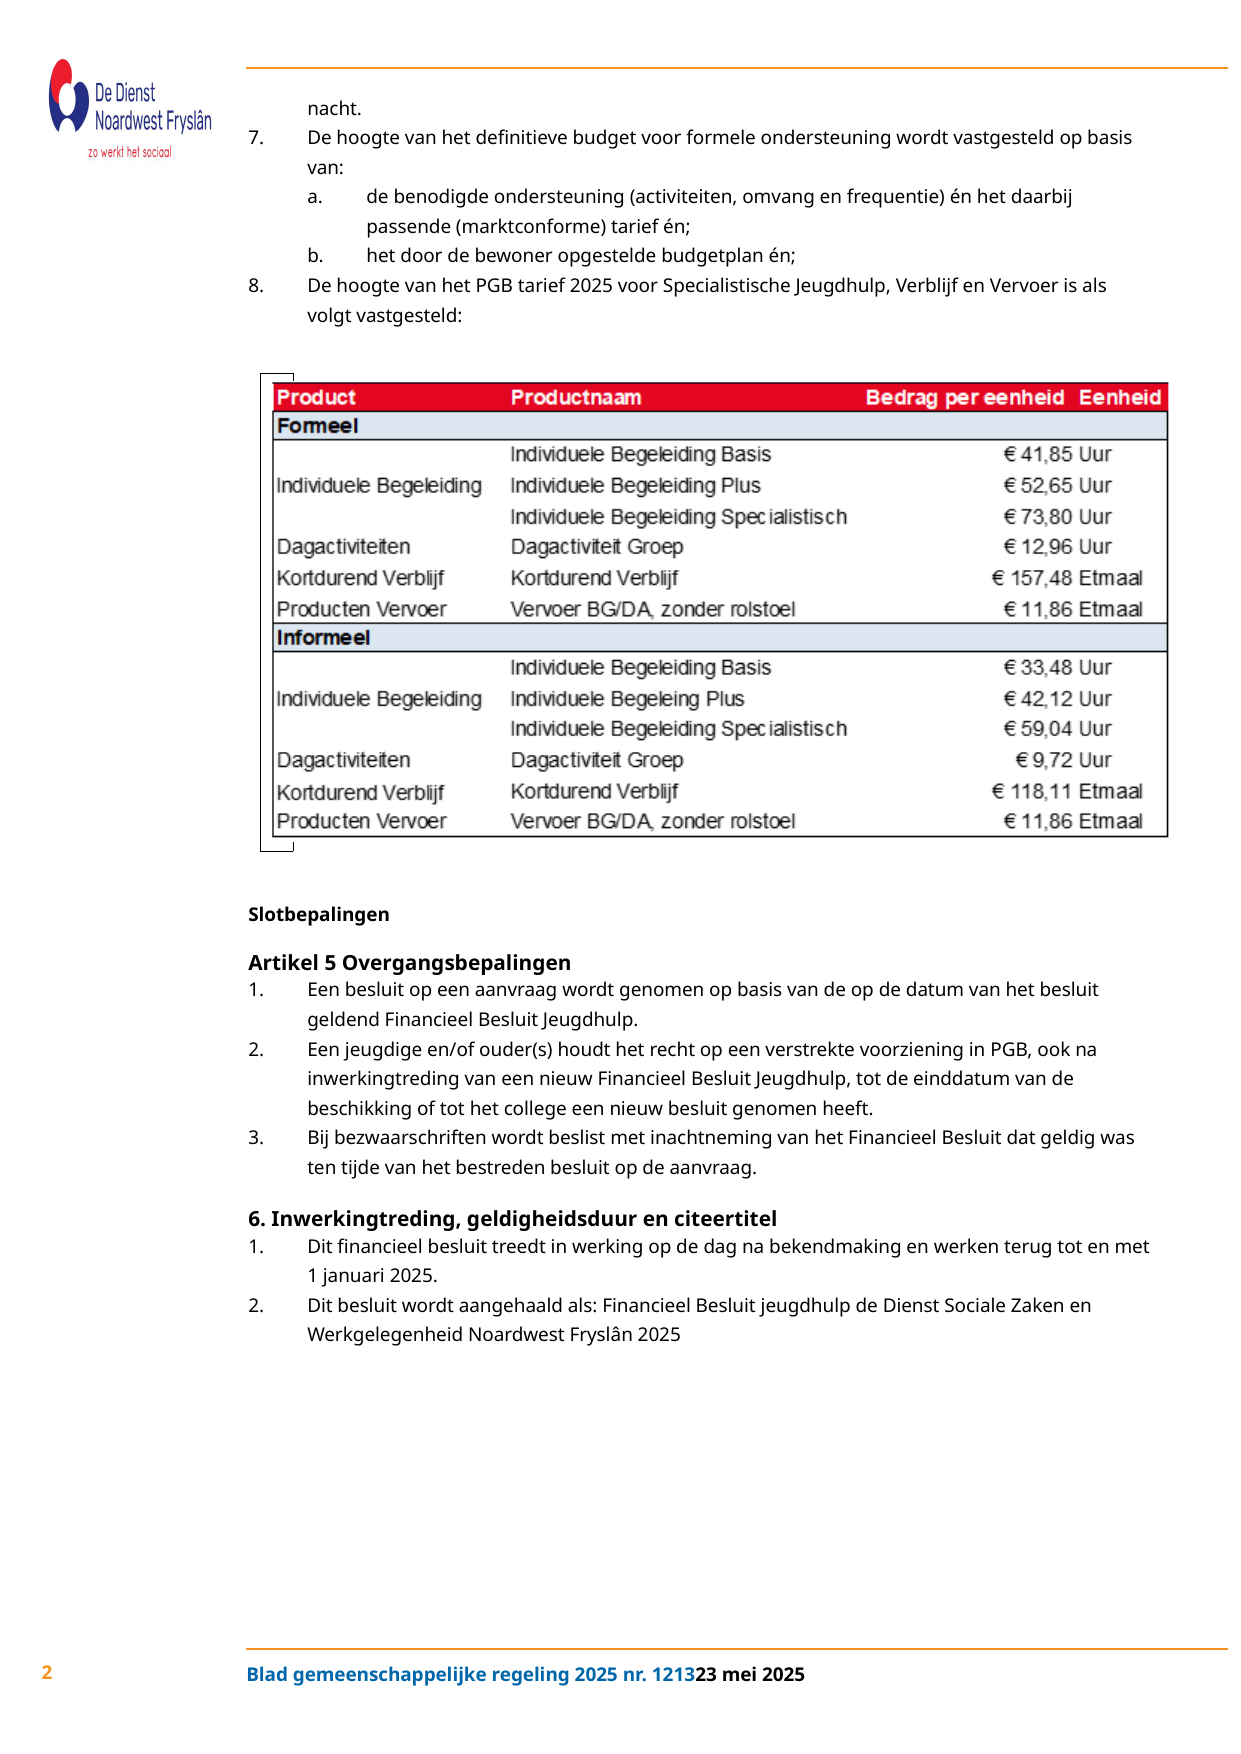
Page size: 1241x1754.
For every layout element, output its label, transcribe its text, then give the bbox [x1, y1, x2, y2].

picture [41, 47, 231, 172]
text Slotbepalingen [248, 902, 1152, 927]
list de benodigde ondersteuning (activiteiten, omvang en frequentie) én het daarbij passende (marktconforme) tarief én; [307, 183, 1152, 239]
picture [268, 381, 1173, 842]
list Een besluit op een aanvraag wordt genomen op basis van de op de datum van het besluit geldend Financieel Besluit Jeugdhulp. [248, 977, 1152, 1032]
text 6. Inwerkingtreding, geldigheidsduur en citeertitel [248, 1204, 1152, 1233]
text Artikel 5 Overgangsbepalingen [248, 948, 1152, 977]
list het door de bewoner opgestelde budgetplan én; [307, 243, 1152, 268]
list nacht. [248, 95, 1152, 121]
list Bij bezwaarschriften wordt beslist met inachtneming van het Financieel Besluit dat geldig was ten tijde van het bestreden besluit op de aanvraag. [248, 1124, 1152, 1180]
list Dit besluit wordt aangehaald als: Financieel Besluit jeugdhulp de Dienst Sociale Zaken en Werkgelegenheid Noardwest Fryslân 2025 [248, 1292, 1152, 1347]
list De hoogte van het PGB tarief 2025 voor Specialistische Jeugdhulp, Verblijf en Vervoer is als volgt vastgesteld: [248, 272, 1152, 328]
list Dit financieel besluit treedt in werking op de dag na bekendmaking en werken terug tot en met 1 januari 2025. [248, 1233, 1152, 1288]
list Een jeugdige en/of ouder(s) houdt het recht op een verstrekte voorziening in PGB, ook na inwerkingtreding van een nieuw Financieel Besluit Jeugdhulp, tot de einddatum van de beschikking of tot het college een nieuw besluit genomen heeft. [248, 1036, 1152, 1121]
list De hoogte van het definitieve budget voor formele ondersteuning wordt vastgesteld op basis van: [248, 124, 1152, 180]
